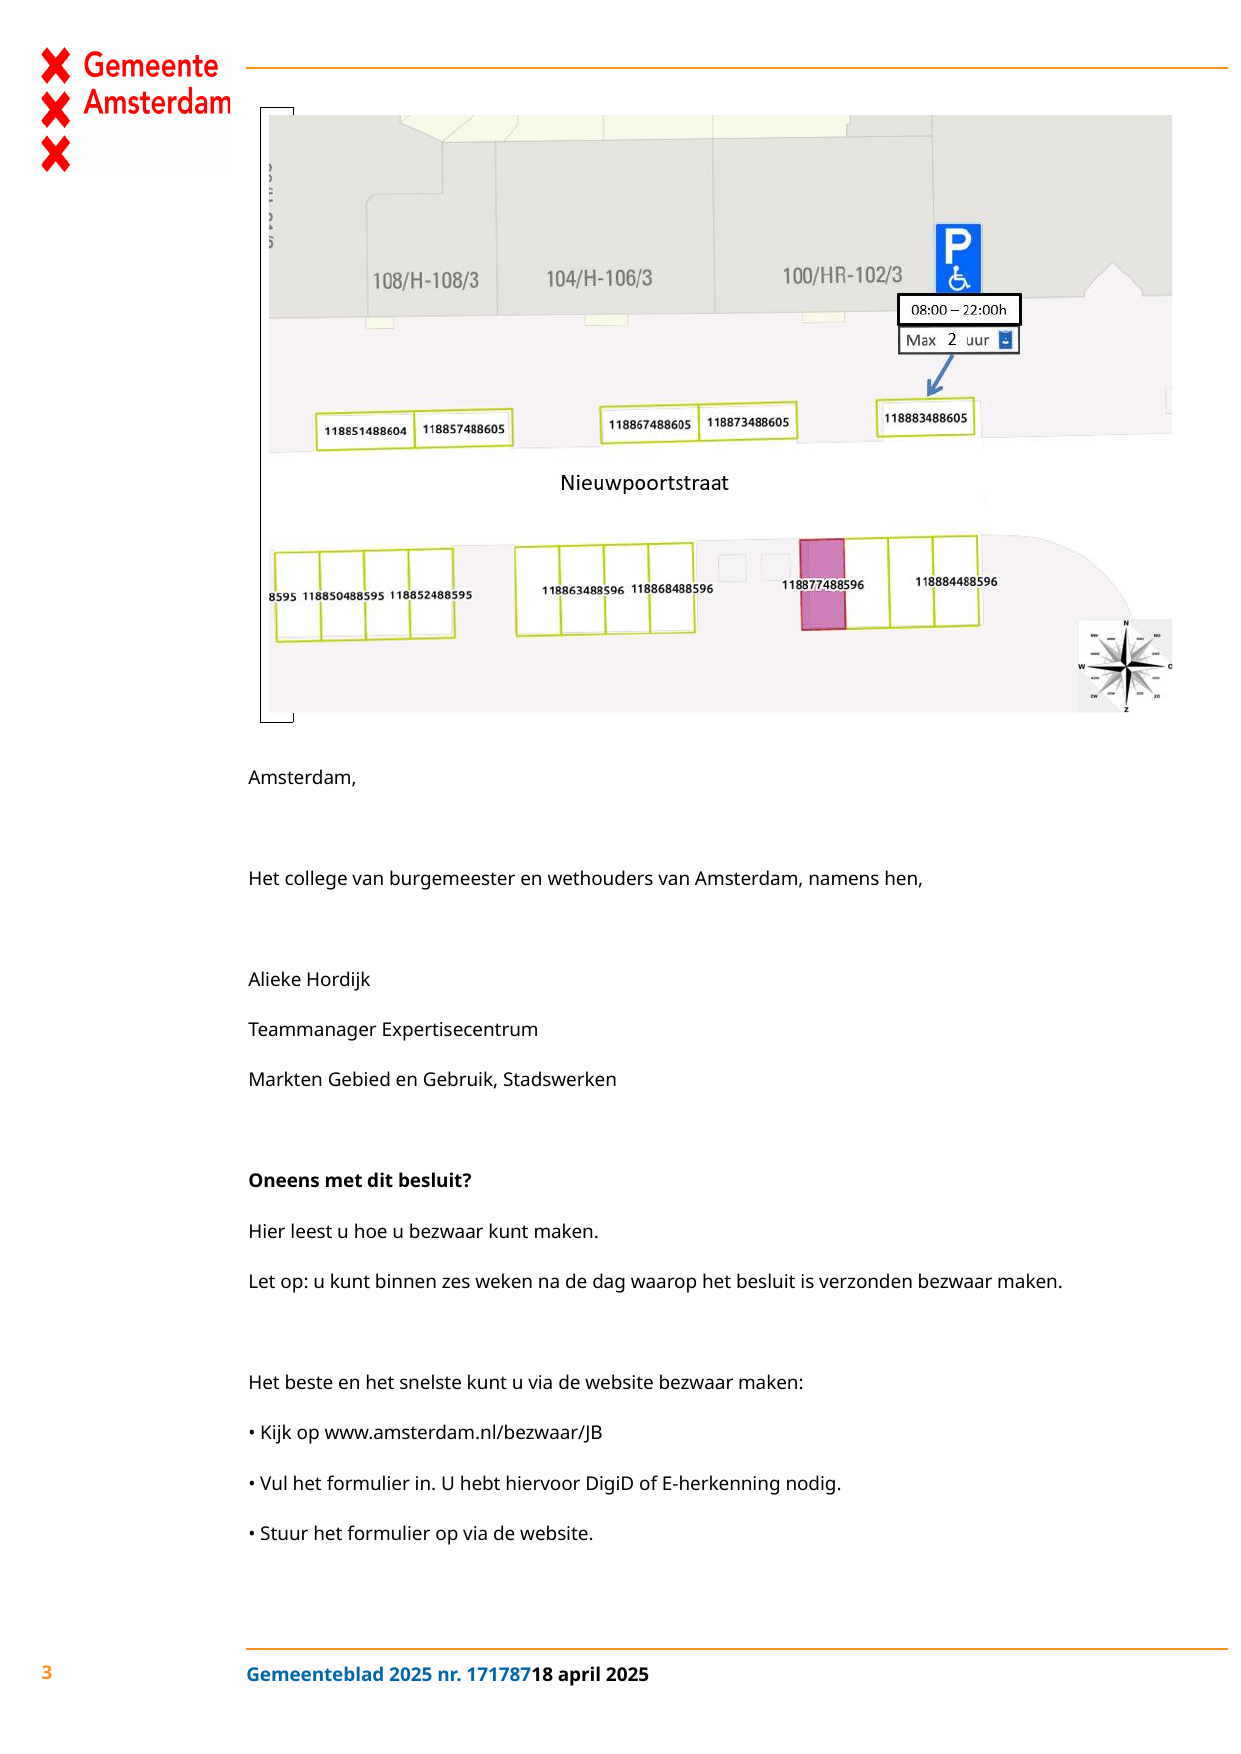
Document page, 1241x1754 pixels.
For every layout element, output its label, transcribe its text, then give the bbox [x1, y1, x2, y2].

text Hier leest u hoe u bezwaar kunt maken. [248, 1218, 1152, 1243]
text • Kijk op www.amsterdam.nl/bezwaar/JB [248, 1419, 1152, 1445]
text Let op: u kunt binnen zes weken na de dag waarop het besluit is verzonden bezwaar maken. [248, 1268, 1152, 1294]
text Alieke Hordijk [248, 966, 1152, 991]
text Teammanager Expertisecentrum [248, 1016, 1152, 1042]
text • Vul het formulier in. U hebt hiervoor DigiD of E-herkenning nodig. [248, 1470, 1152, 1496]
text Oneens met dit besluit? [248, 1167, 1152, 1193]
text • Stuur het formulier op via de website. [248, 1520, 1152, 1546]
text Het beste en het snelste kunt u via de website bezwaar maken: [248, 1369, 1152, 1395]
picture [41, 47, 231, 172]
text Het college van burgemeester en wethouders van Amsterdam, namens hen, [248, 865, 1152, 891]
picture [268, 115, 1173, 713]
text Markten Gebied en Gebruik, Stadswerken [248, 1067, 1152, 1092]
text Amsterdam, [248, 764, 1152, 790]
